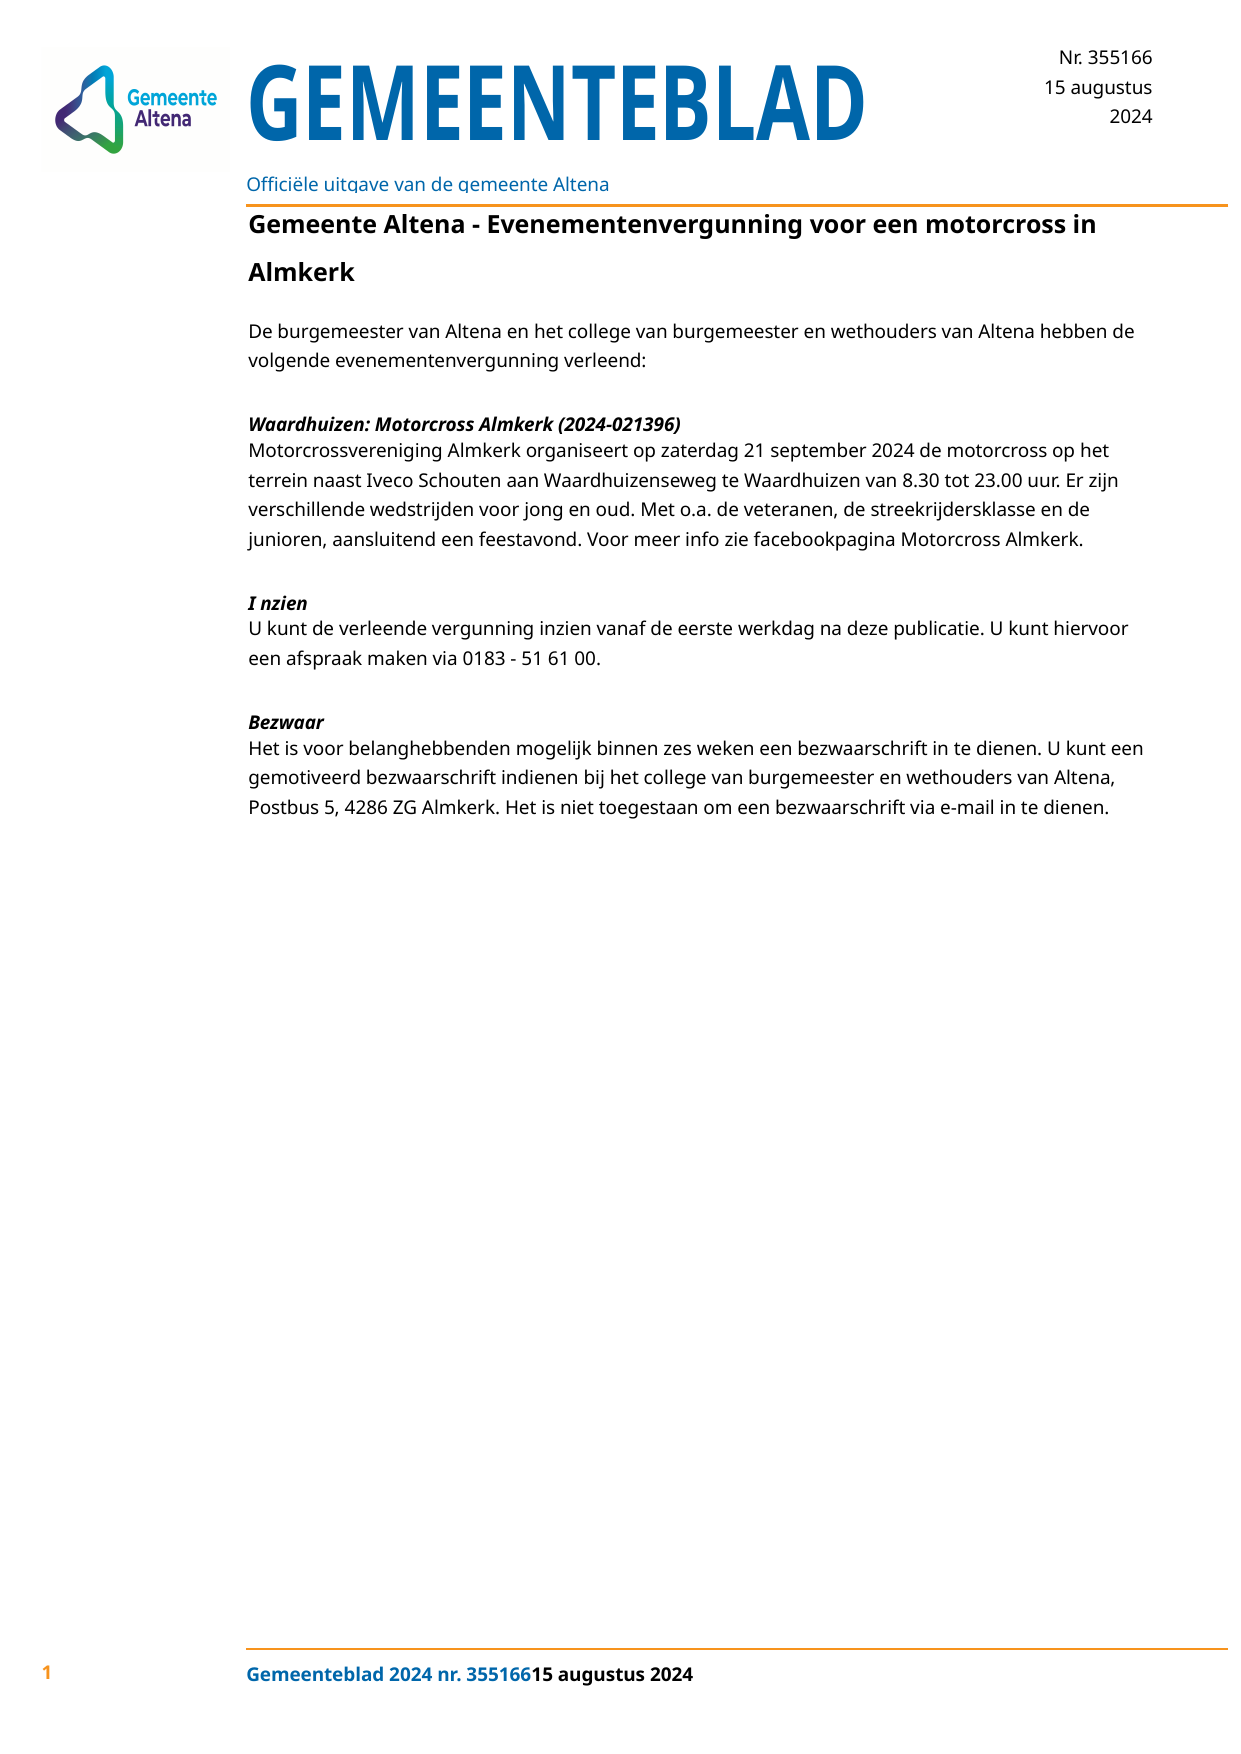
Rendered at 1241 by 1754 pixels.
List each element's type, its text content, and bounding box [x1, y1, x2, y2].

text Waardhuizen: Motorcross Almkerk (2024-021396) [248, 411, 1152, 437]
text De burgemeester van Altena en het college van burgemeester en wethouders van Altena hebben de volgende evenementenvergunning verleend: [248, 318, 1152, 373]
text Motorcrossvereniging Almkerk organiseert op zaterdag 21 september 2024 de motorcross op het terrein naast Iveco Schouten aan Waardhuizenseweg te Waardhuizen van 8.30 tot 23.00 uur. Er zijn verschillende wedstrijden voor jong en oud. Met o.a. de veteranen, de streekrijdersklasse en de junioren, aansluitend een feestavond. Voor meer info zie facebookpagina Motorcross Almkerk. [248, 437, 1152, 552]
text Bezwaar [248, 709, 1152, 735]
text Gemeente Altena - Evenementenvergunning voor een motorcross in Almkerk [248, 207, 1152, 288]
picture [41, 47, 231, 172]
text U kunt de verleende vergunning inzien vanaf de eerste werkdag na deze publicatie. U kunt hiervoor een afspraak maken via 0183 - 51 61 00. [248, 616, 1152, 671]
text I nzien [248, 590, 1152, 616]
text Het is voor belanghebbenden mogelijk binnen zes weken een bezwaarschrift in te dienen. U kunt een gemotiveerd bezwaarschrift indienen bij het college van burgemeester en wethouders van Altena, Postbus 5, 4286 ZG Almkerk. Het is niet toegestaan om een bezwaarschrift via e-mail in te dienen. [248, 735, 1152, 820]
